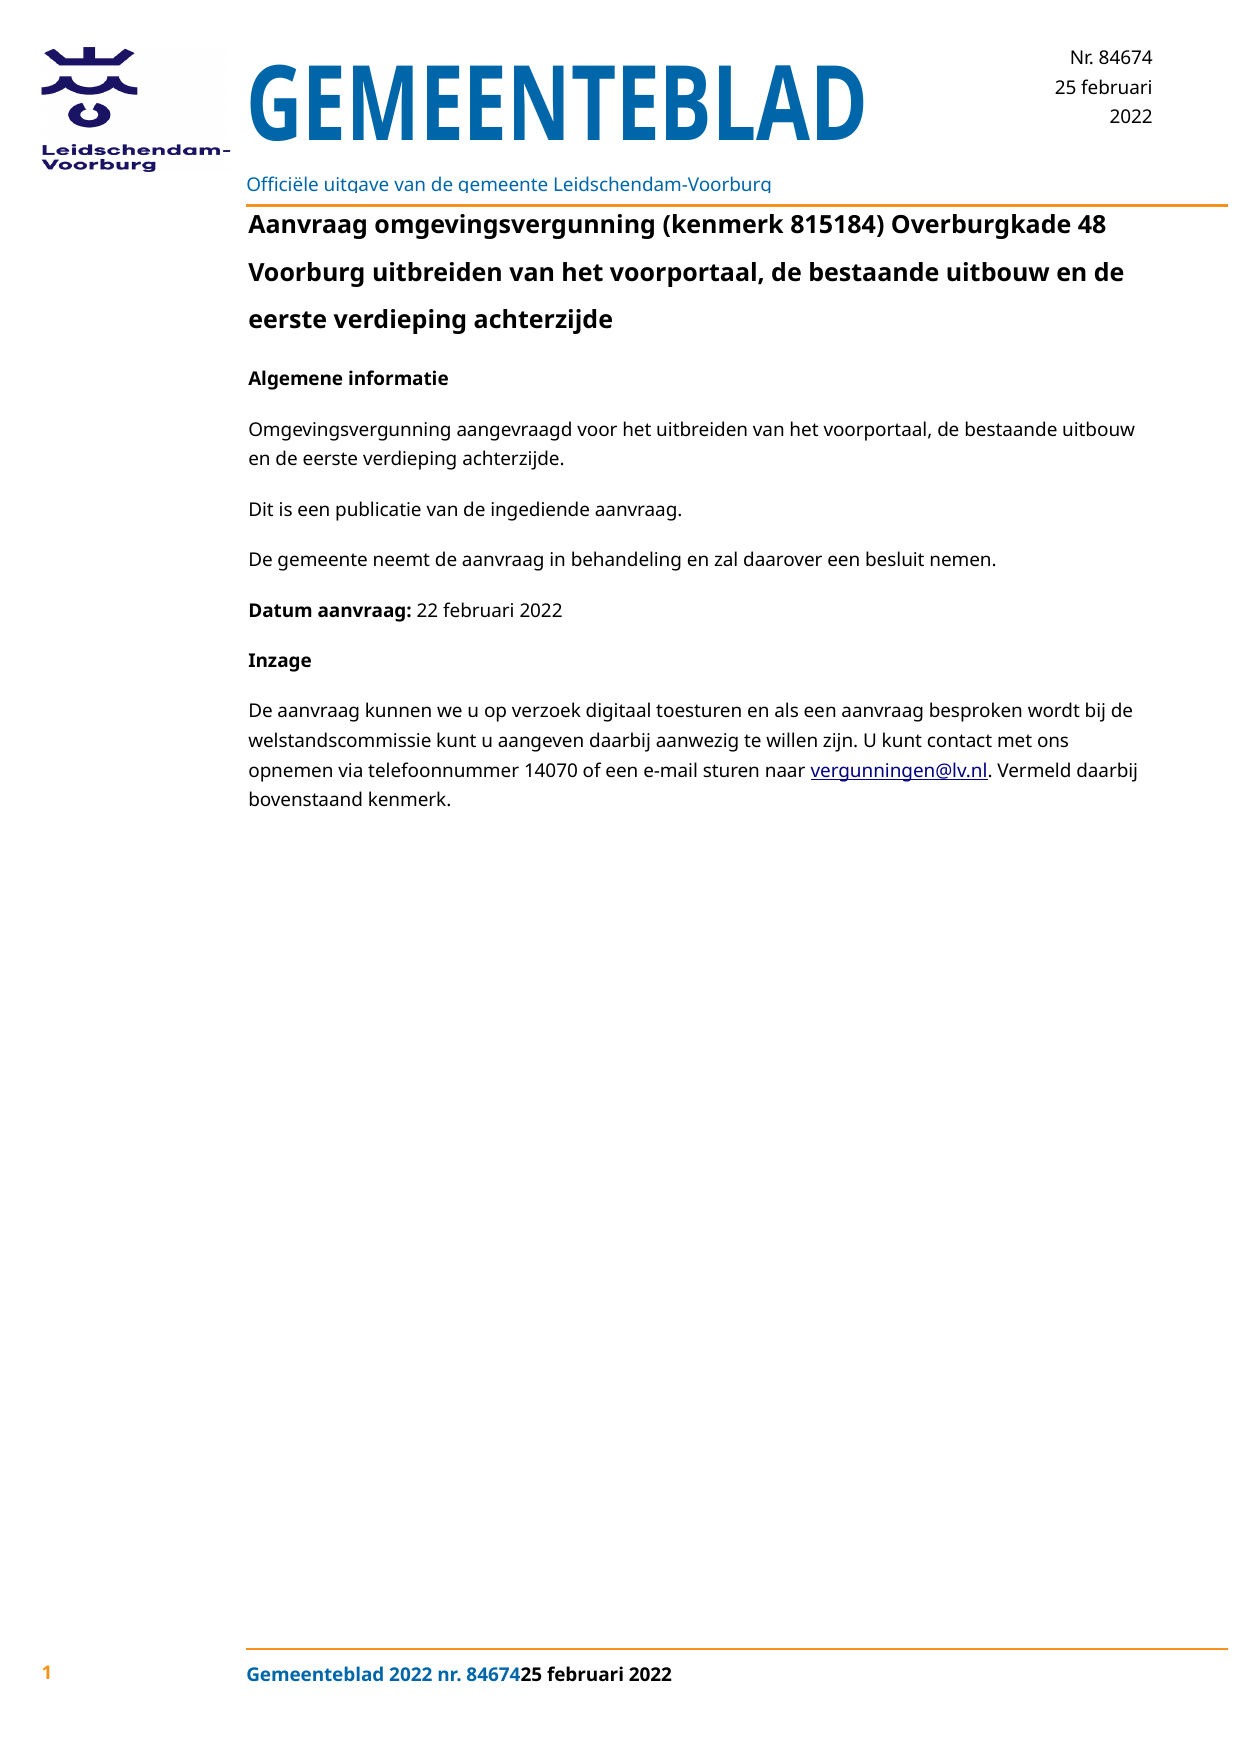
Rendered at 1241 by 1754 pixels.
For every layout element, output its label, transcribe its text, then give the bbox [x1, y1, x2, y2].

text De aanvraag kunnen we u op verzoek digitaal toesturen en als een aanvraag besproken wordt bij de welstandscommissie kunt u aangeven daarbij aanwezig te willen zijn. U kunt contact met ons opnemen via telefoonnummer 14070 of een e-mail sturen naar vergunningen@lv.nl. Vermeld daarbij bovenstaand kenmerk. [248, 698, 1152, 812]
text Omgevingsvergunning aangevraagd voor het uitbreiden van het voorportaal, de bestaande uitbouw en de eerste verdieping achterzijde. [248, 416, 1152, 471]
picture [41, 47, 231, 172]
text De gemeente neemt de aanvraag in behandeling en zal daarover een besluit nemen. [248, 546, 1152, 572]
text Dit is een publicatie van de ingediende aanvraag. [248, 496, 1152, 522]
text Aanvraag omgevingsvergunning (kenmerk 815184) Overburgkade 48 Voorburg uitbreiden van het voorportaal, de bestaande uitbouw en de eerste verdieping achterzijde [248, 207, 1152, 336]
text Datum aanvraag: 22 februari 2022 [248, 597, 1152, 622]
text Algemene informatie [248, 366, 1152, 391]
text Inzage [248, 647, 1152, 673]
